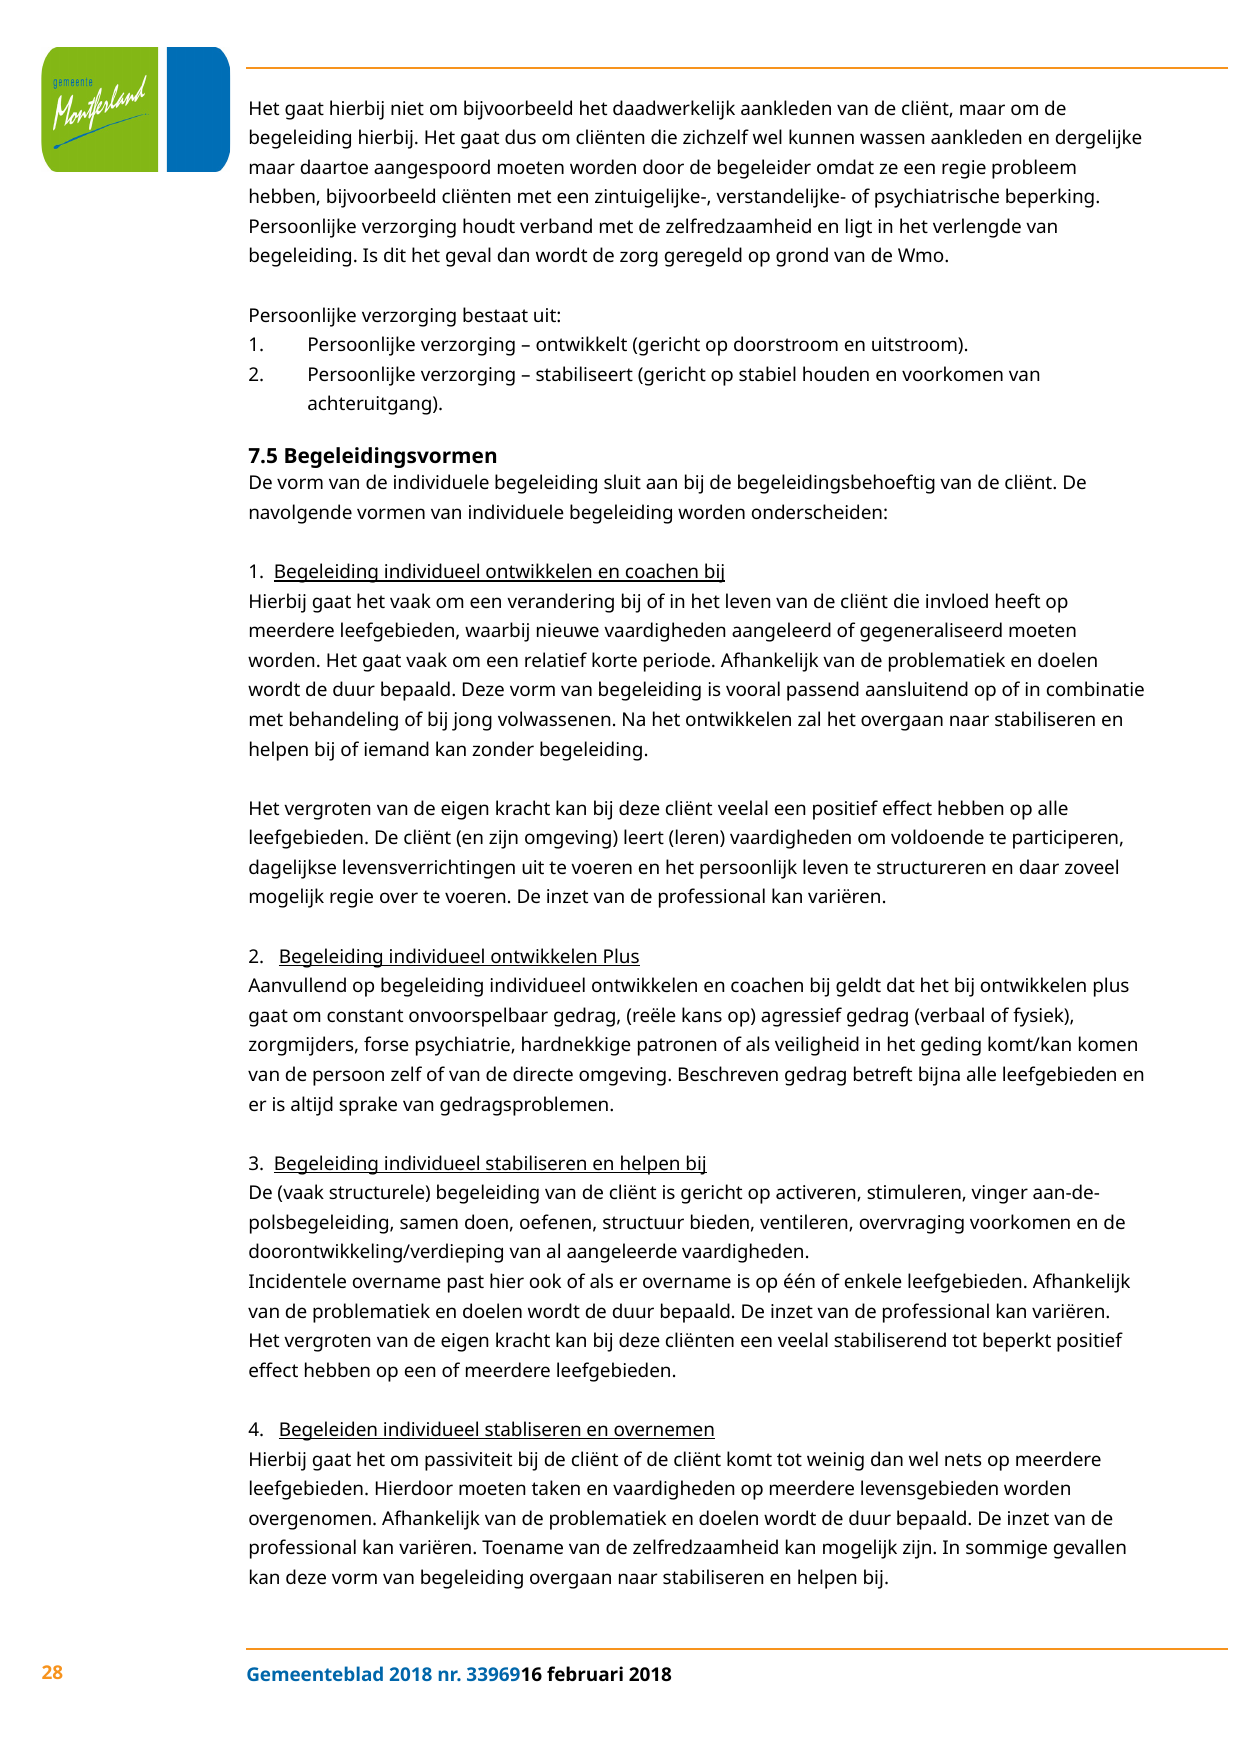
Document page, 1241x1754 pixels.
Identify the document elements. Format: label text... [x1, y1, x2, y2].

text De (vaak structurele) begeleiding van de cliënt is gericht op activeren, stimuleren, vinger aan-de-polsbegeleiding, samen doen, oefenen, structuur bieden, ventileren, overvraging voorkomen en de doorontwikkeling/verdieping van al aangeleerde vaardigheden. [248, 1179, 1152, 1264]
text Incidentele overname past hier ook of als er overname is op één of enkele leefgebieden. Afhankelijk van de problematiek en doelen wordt de duur bepaald. De inzet van de professional kan variëren. [248, 1268, 1152, 1323]
picture [41, 47, 231, 172]
text 2. Begeleiding individueel ontwikkelen Plus [248, 943, 1152, 968]
text Aanvullend op begeleiding individueel ontwikkelen en coachen bij geldt dat het bij ontwikkelen plus gaat om constant onvoorspelbaar gedrag, (reële kans op) agressief gedrag (verbaal of fysiek), zorgmijders, forse psychiatrie, hardnekkige patronen of als veiligheid in het geding komt/kan komen van de persoon zelf of van de directe omgeving. Beschreven gedrag betreft bijna alle leefgebieden en er is altijd sprake van gedragsproblemen. [248, 972, 1152, 1116]
text Hierbij gaat het om passiviteit bij de cliënt of de cliënt komt tot weinig dan wel nets op meerdere leefgebieden. Hierdoor moeten taken en vaardigheden op meerdere levensgebieden worden overgenomen. Afhankelijk van de problematiek en doelen wordt de duur bepaald. De inzet van de professional kan variëren. Toename van de zelfredzaamheid kan mogelijk zijn. In sommige gevallen kan deze vorm van begeleiding overgaan naar stabiliseren en helpen bij. [248, 1446, 1152, 1590]
text 7.5 Begeleidingsvormen [248, 441, 1152, 469]
text 1. Begeleiding individueel ontwikkelen en coachen bij [248, 558, 1152, 584]
text De vorm van de individuele begeleiding sluit aan bij de begeleidingsbehoeftig van de cliënt. De navolgende vormen van individuele begeleiding worden onderscheiden: [248, 469, 1152, 525]
list Persoonlijke verzorging – ontwikkelt (gericht op doorstroom en uitstroom). [248, 331, 1152, 357]
text Persoonlijke verzorging bestaat uit: [248, 302, 1152, 328]
text Het vergroten van de eigen kracht kan bij deze cliënt veelal een positief effect hebben op alle leefgebieden. De cliënt (en zijn omgeving) leert (leren) vaardigheden om voldoende te participeren, dagelijkse levensverrichtingen uit te voeren en het persoonlijk leven te structureren en daar zoveel mogelijk regie over te voeren. De inzet van de professional kan variëren. [248, 795, 1152, 909]
text Hierbij gaat het vaak om een verandering bij of in het leven van de cliënt die invloed heeft op meerdere leefgebieden, waarbij nieuwe vaardigheden aangeleerd of gegeneraliseerd moeten worden. Het gaat vaak om een relatief korte periode. Afhankelijk van de problematiek en doelen wordt de duur bepaald. Deze vorm van begeleiding is vooral passend aansluitend op of in combinatie met behandeling of bij jong volwassenen. Na het ontwikkelen zal het overgaan naar stabiliseren en helpen bij of iemand kan zonder begeleiding. [248, 588, 1152, 761]
list Persoonlijke verzorging – stabiliseert (gericht op stabiel houden en voorkomen van achteruitgang). [248, 361, 1152, 416]
text 3. Begeleiding individueel stabiliseren en helpen bij [248, 1150, 1152, 1176]
text Persoonlijke verzorging houdt verband met de zelfredzaamheid en ligt in het verlengde van begeleiding. Is dit het geval dan wordt de zorg geregeld op grond van de Wmo. [248, 213, 1152, 268]
text 4. Begeleiden individueel stabliseren en overnemen [248, 1416, 1152, 1442]
text Het vergroten van de eigen kracht kan bij deze cliënten een veelal stabiliserend tot beperkt positief effect hebben op een of meerdere leefgebieden. [248, 1327, 1152, 1383]
text Het gaat hierbij niet om bijvoorbeeld het daadwerkelijk aankleden van de cliënt, maar om de begeleiding hierbij. Het gaat dus om cliënten die zichzelf wel kunnen wassen aankleden en dergelijke maar daartoe aangespoord moeten worden door de begeleider omdat ze een regie probleem hebben, bijvoorbeeld cliënten met een zintuigelijke-, verstandelijke- of psychiatrische beperking. [248, 95, 1152, 209]
